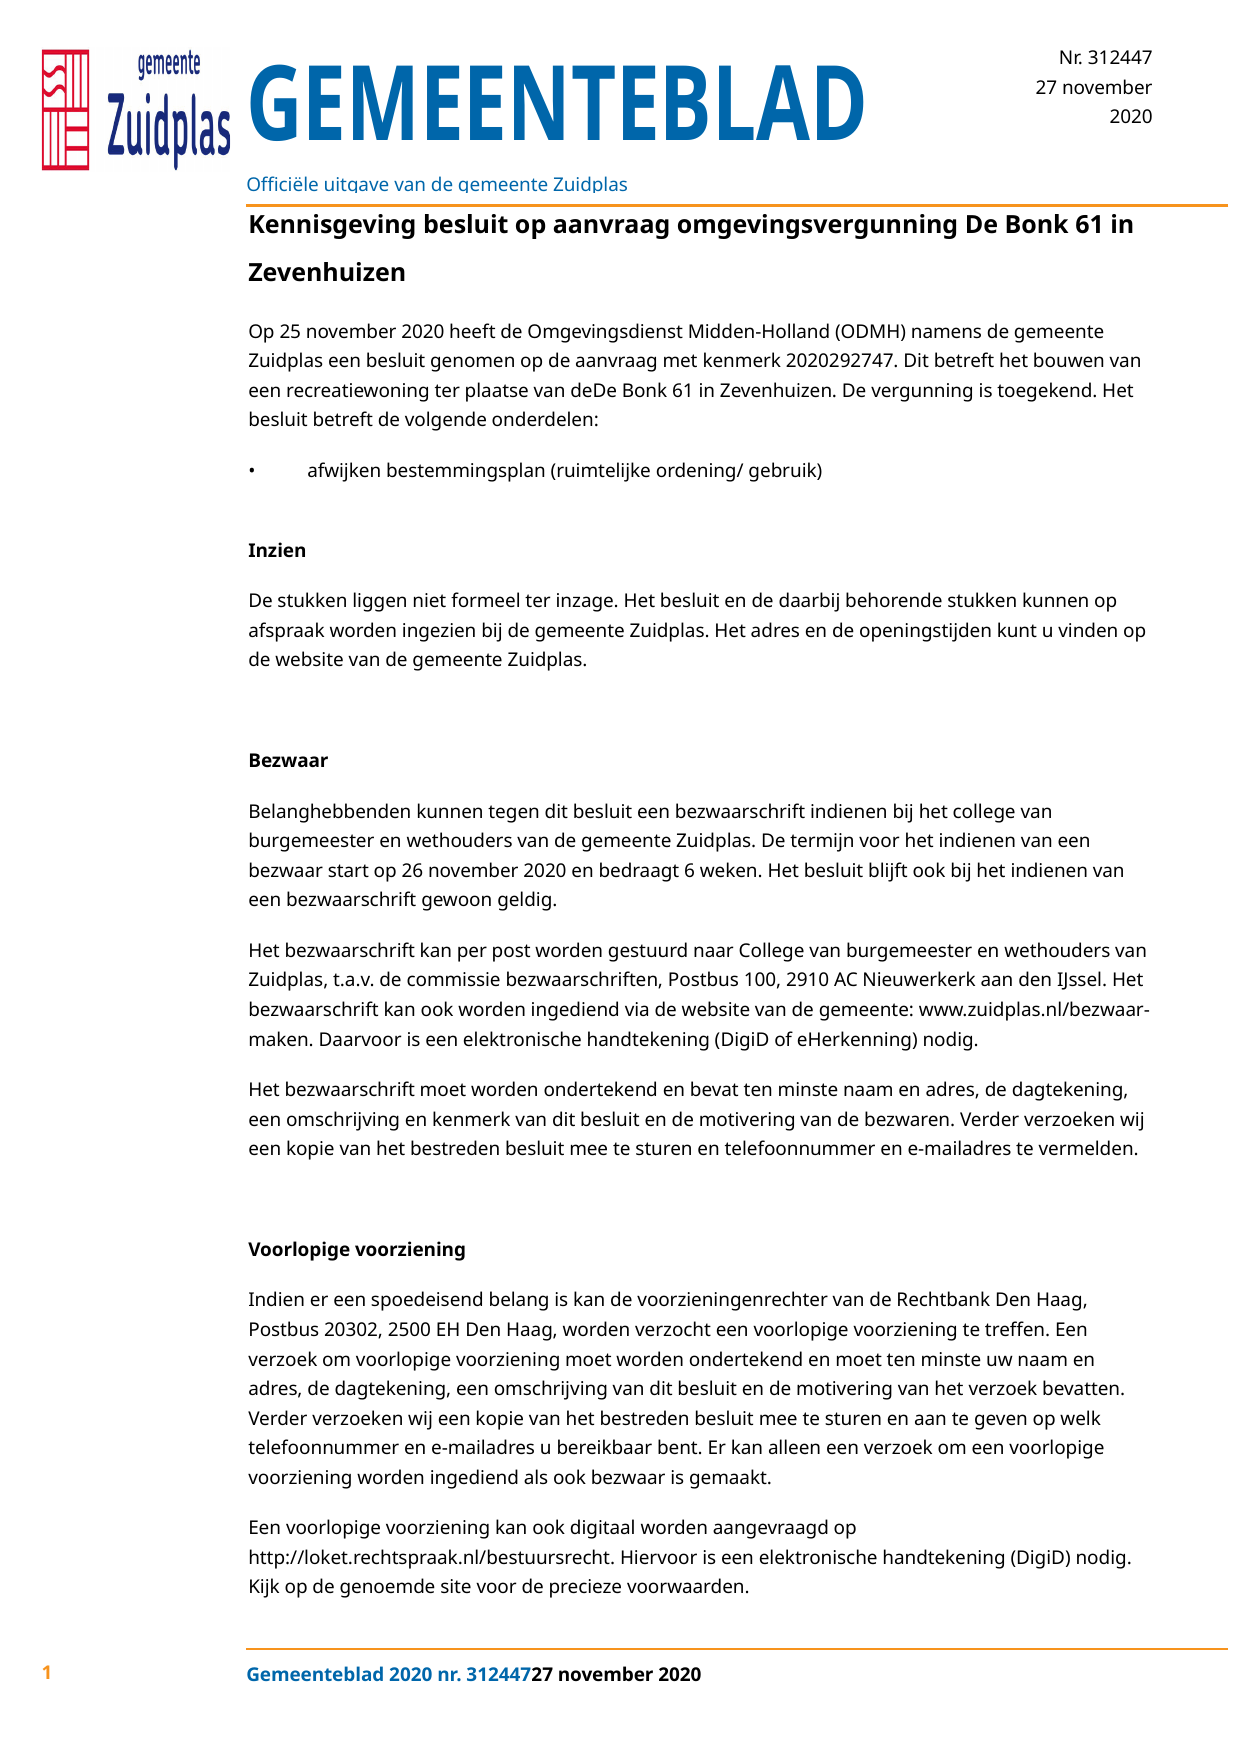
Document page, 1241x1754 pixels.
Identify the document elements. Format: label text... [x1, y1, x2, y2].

text Voorlopige voorziening [248, 1236, 1152, 1262]
list afwijken bestemmingsplan (ruimtelijke ordening/ gebruik) [248, 457, 1152, 483]
text Een voorlopige voorziening kan ook digitaal worden aangevraagd op http://loket.rechtspraak.nl/bestuursrecht. Hiervoor is een elektronische handtekening (DigiD) nodig. Kijk op de genoemde site voor de precieze voorwaarden. [248, 1514, 1152, 1599]
text Op 25 november 2020 heeft de Omgevingsdienst Midden-Holland (ODMH) namens de gemeente Zuidplas een besluit genomen op de aanvraag met kenmerk 2020292747. Dit betreft het bouwen van een recreatiewoning ter plaatse van deDe Bonk 61 in Zevenhuizen. De vergunning is toegekend. Het besluit betreft de volgende onderdelen: [248, 318, 1152, 432]
picture [41, 47, 231, 172]
text Het bezwaarschrift moet worden ondertekend en bevat ten minste naam en adres, de dagtekening, een omschrijving en kenmerk van dit besluit en de motivering van de bezwaren. Verder verzoeken wij een kopie van het bestreden besluit mee te sturen en telefoonnummer en e-mailadres te vermelden. [248, 1076, 1152, 1161]
text Kennisgeving besluit op aanvraag omgevingsvergunning De Bonk 61 in Zevenhuizen [248, 207, 1152, 288]
text Het bezwaarschrift kan per post worden gestuurd naar College van burgemeester en wethouders van Zuidplas, t.a.v. de commissie bezwaarschriften, Postbus 100, 2910 AC Nieuwerkerk aan den IJssel. Het bezwaarschrift kan ook worden ingediend via de website van de gemeente: www.zuidplas.nl/bezwaar-maken. Daarvoor is een elektronische handtekening (DigiD of eHerkenning) nodig. [248, 937, 1152, 1052]
text Bezwaar [248, 747, 1152, 773]
text Inzien [248, 537, 1152, 563]
text De stukken liggen niet formeel ter inzage. Het besluit en de daarbij behorende stukken kunnen op afspraak worden ingezien bij de gemeente Zuidplas. Het adres en de openingstijden kunt u vinden op de website van de gemeente Zuidplas. [248, 587, 1152, 672]
text Belanghebbenden kunnen tegen dit besluit een bezwaarschrift indienen bij het college van burgemeester en wethouders van de gemeente Zuidplas. De termijn voor het indienen van een bezwaar start op 26 november 2020 en bedraagt 6 weken. Het besluit blijft ook bij het indienen van een bezwaarschrift gewoon geldig. [248, 798, 1152, 912]
text Indien er een spoedeisend belang is kan de voorzieningenrechter van de Rechtbank Den Haag, Postbus 20302, 2500 EH Den Haag, worden verzocht een voorlopige voorziening te treffen. Een verzoek om voorlopige voorziening moet worden ondertekend en moet ten minste uw naam en adres, de dagtekening, een omschrijving van dit besluit en de motivering van het verzoek bevatten. Verder verzoeken wij een kopie van het bestreden besluit mee te sturen en aan te geven op welk telefoonnummer en e-mailadres u bereikbaar bent. Er kan alleen een verzoek om een voorlopige voorziening worden ingediend als ook bezwaar is gemaakt. [248, 1287, 1152, 1490]
